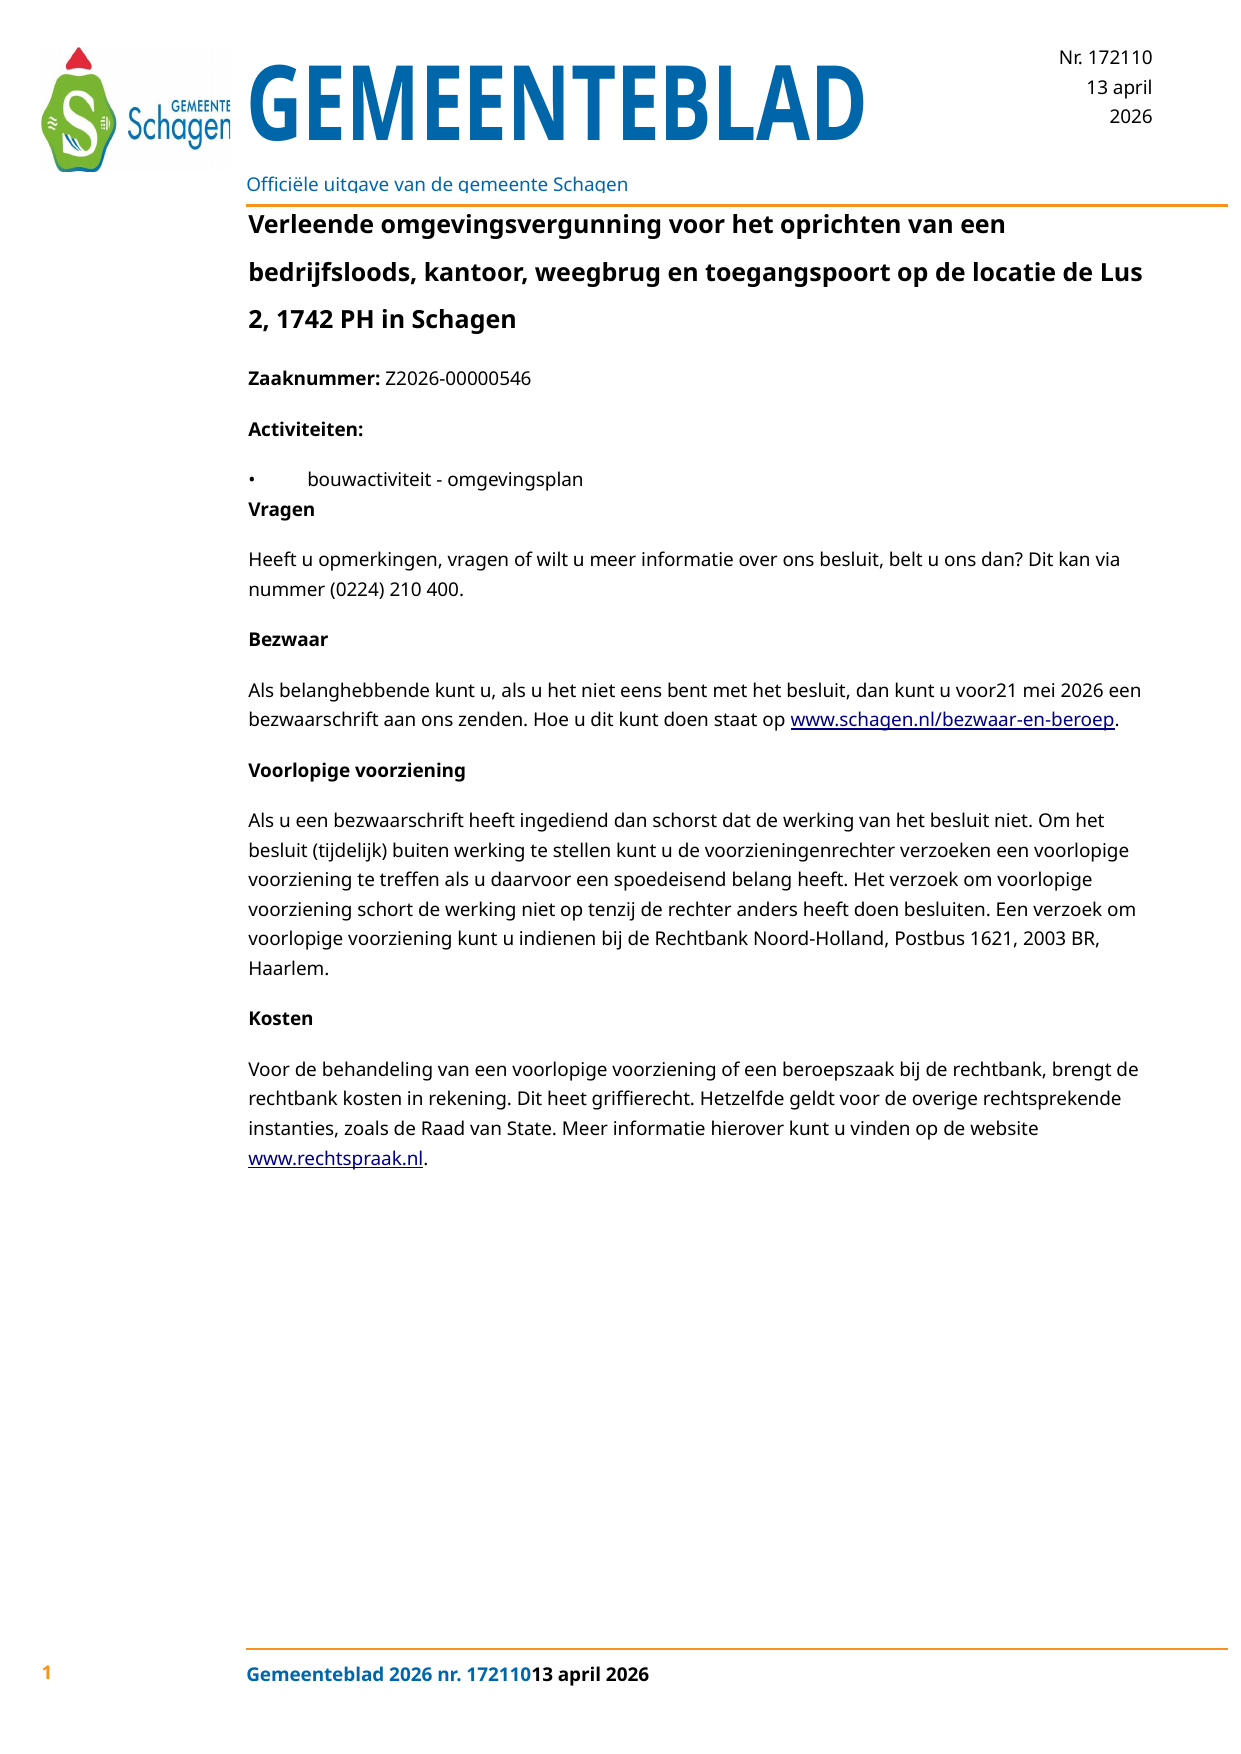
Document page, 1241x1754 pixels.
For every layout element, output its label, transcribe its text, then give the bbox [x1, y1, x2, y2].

text Zaaknummer: Z2026-00000546 [248, 366, 1152, 391]
text Als belanghebbende kunt u, als u het niet eens bent met het besluit, dan kunt u voor21 mei 2026 een bezwaarschrift aan ons zenden. Hoe u dit kunt doen staat op www.schagen.nl/bezwaar-en-beroep. [248, 677, 1152, 732]
picture [41, 47, 231, 172]
text Bezwaar [248, 626, 1152, 652]
list bouwactiviteit - omgevingsplan [248, 466, 1152, 492]
text Kosten [248, 1006, 1152, 1031]
text Vragen [248, 496, 1152, 522]
text Voor de behandeling van een voorlopige voorziening of een beroepszaak bij de rechtbank, brengt de rechtbank kosten in rekening. Dit heet griffierecht. Hetzelfde geldt voor de overige rechtsprekende instanties, zoals de Raad van State. Meer informatie hierover kunt u vinden op de website www.rechtspraak.nl. [248, 1056, 1152, 1170]
text Als u een bezwaarschrift heeft ingediend dan schorst dat de werking van het besluit niet. Om het besluit (tijdelijk) buiten werking te stellen kunt u de voorzieningenrechter verzoeken een voorlopige voorziening te treffen als u daarvoor een spoedeisend belang heeft. Het verzoek om voorlopige voorziening schort de werking niet op tenzij de rechter anders heeft doen besluiten. Een verzoek om voorlopige voorziening kunt u indienen bij de Rechtbank Noord-Holland, Postbus 1621, 2003 BR, Haarlem. [248, 807, 1152, 981]
text Activiteiten: [248, 416, 1152, 442]
text Voorlopige voorziening [248, 757, 1152, 782]
text Verleende omgevingsvergunning voor het oprichten van een bedrijfsloods, kantoor, weegbrug en toegangspoort op de locatie de Lus 2, 1742 PH in Schagen [248, 207, 1152, 336]
text Heeft u opmerkingen, vragen of wilt u meer informatie over ons besluit, belt u ons dan? Dit kan via nummer (0224) 210 400. [248, 546, 1152, 602]
